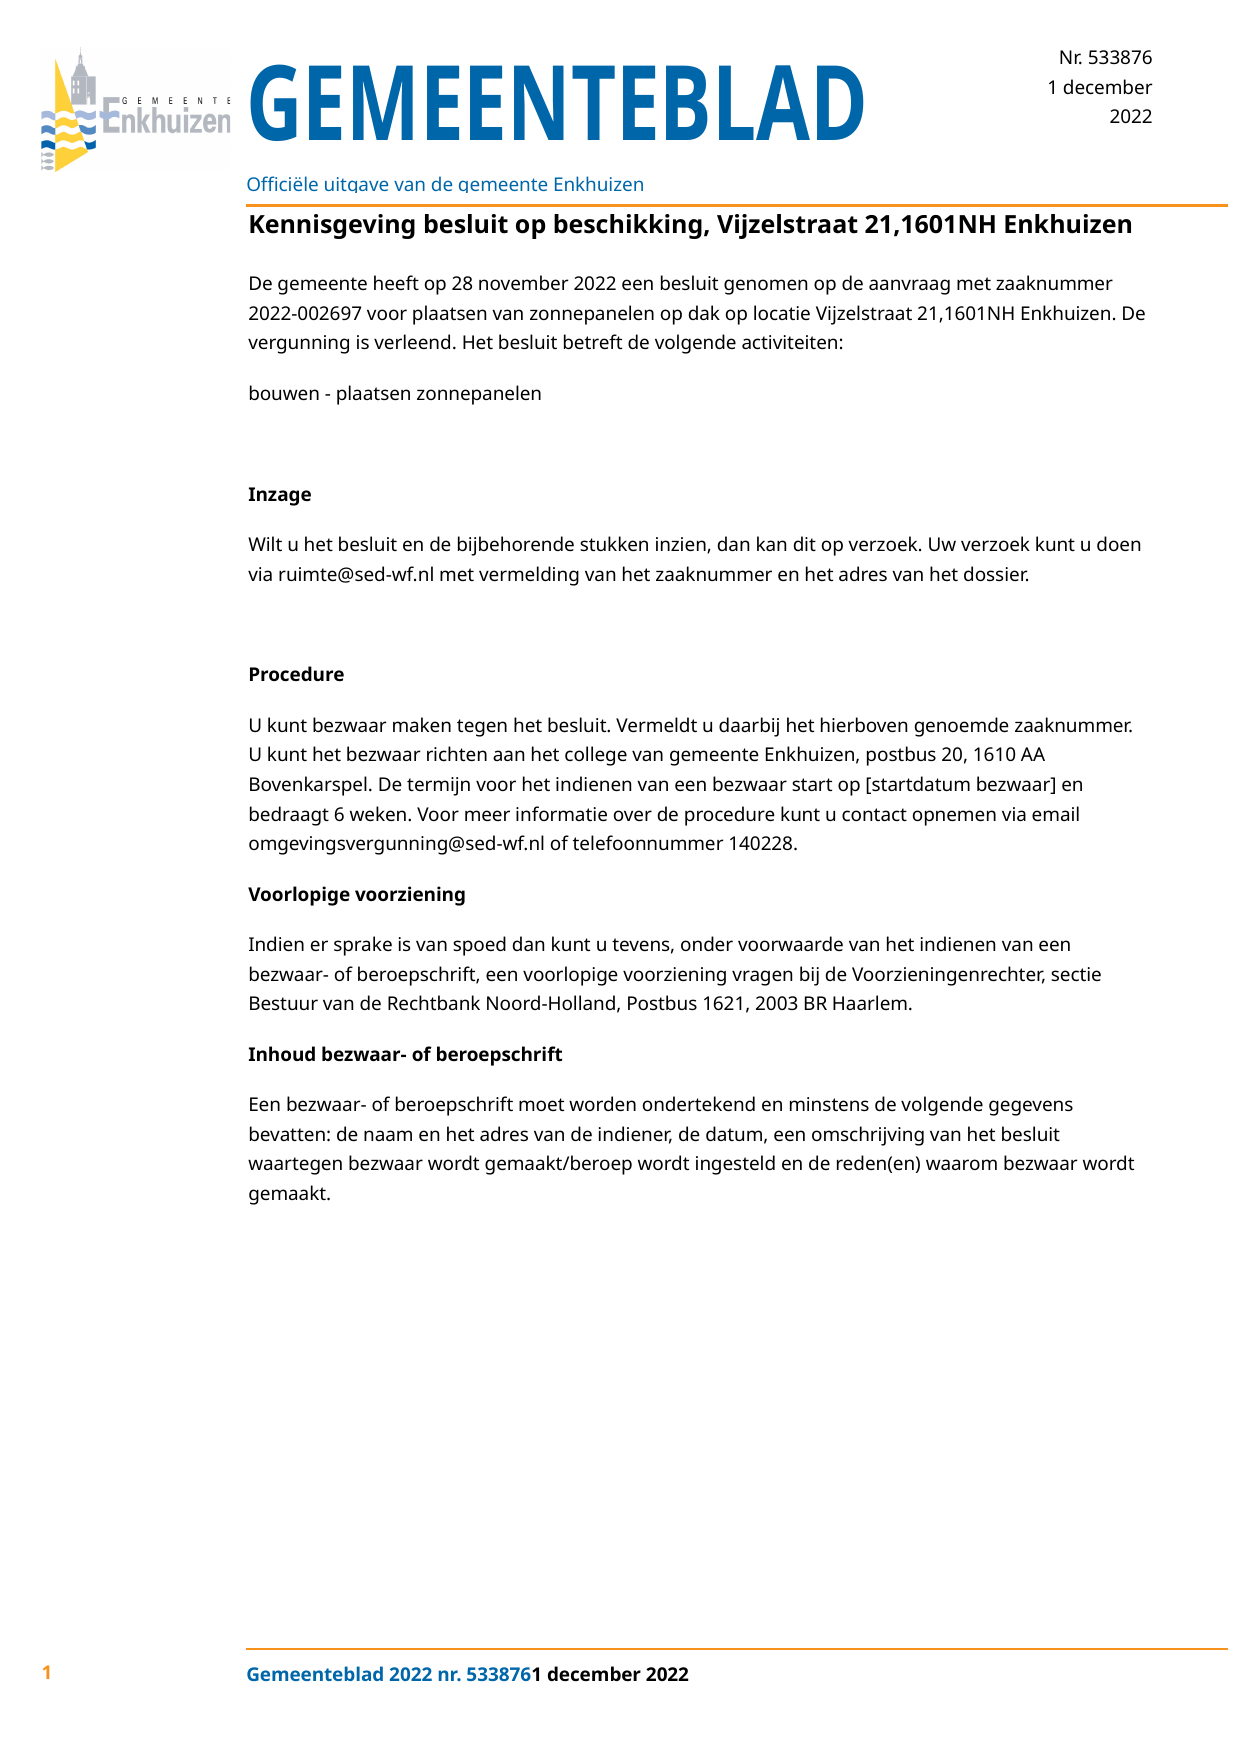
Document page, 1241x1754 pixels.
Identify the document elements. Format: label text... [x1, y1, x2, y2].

text bouwen - plaatsen zonnepanelen [248, 380, 1152, 406]
text Een bezwaar- of beroepschrift moet worden ondertekend en minstens de volgende gegevens bevatten: de naam en het adres van de indiener, de datum, een omschrijving van het besluit waartegen bezwaar wordt gemaakt/beroep wordt ingesteld en de reden(en) waarom bezwaar wordt gemaakt. [248, 1091, 1152, 1206]
picture [41, 47, 231, 172]
text Voorlopige voorziening [248, 881, 1152, 906]
text Wilt u het besluit en de bijbehorende stukken inzien, dan kan dit op verzoek. Uw verzoek kunt u doen via ruimte@sed-wf.nl met vermelding van het zaaknummer en het adres van het dossier. [248, 531, 1152, 586]
text Inhoud bezwaar- of beroepschrift [248, 1041, 1152, 1066]
text Inzage [248, 481, 1152, 506]
text U kunt bezwaar maken tegen het besluit. Vermeldt u daarbij het hierboven genoemde zaaknummer. U kunt het bezwaar richten aan het college van gemeente Enkhuizen, postbus 20, 1610 AA Bovenkarspel. De termijn voor het indienen van een bezwaar start op [startdatum bezwaar] en bedraagt 6 weken. Voor meer informatie over de procedure kunt u contact opnemen via email omgevingsvergunning@sed-wf.nl of telefoonnummer 140228. [248, 712, 1152, 856]
text De gemeente heeft op 28 november 2022 een besluit genomen op de aanvraag met zaaknummer 2022-002697 voor plaatsen van zonnepanelen op dak op locatie Vijzelstraat 21,1601NH Enkhuizen. De vergunning is verleend. Het besluit betreft de volgende activiteiten: [248, 270, 1152, 355]
text Kennisgeving besluit op beschikking, Vijzelstraat 21,1601NH Enkhuizen [248, 207, 1152, 241]
text Procedure [248, 662, 1152, 687]
text Indien er sprake is van spoed dan kunt u tevens, onder voorwaarde van het indienen van een bezwaar- of beroepschrift, een voorlopige voorziening vragen bij de Voorzieningenrechter, sectie Bestuur van de Rechtbank Noord-Holland, Postbus 1621, 2003 BR Haarlem. [248, 931, 1152, 1016]
